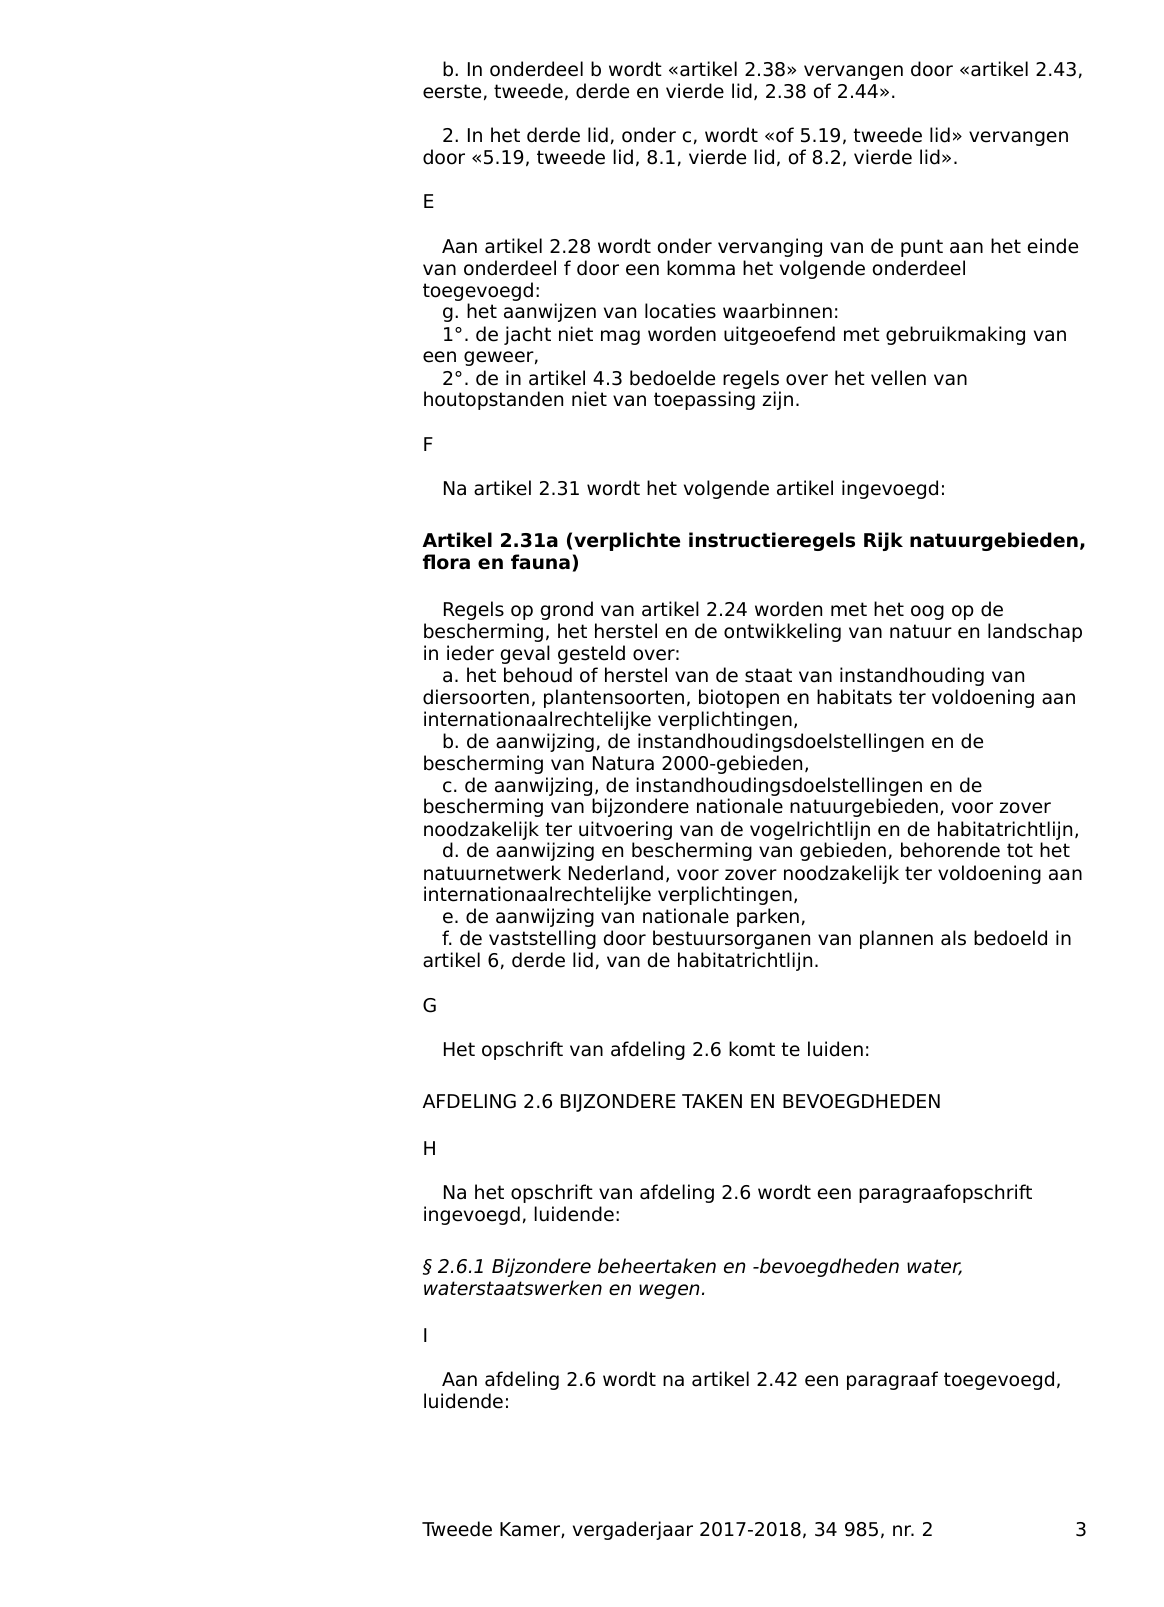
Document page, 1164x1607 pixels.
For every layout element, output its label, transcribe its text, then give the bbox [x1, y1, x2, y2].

subtitle AFDELING 2.6 BIJZONDERE TAKEN EN BEVOEGDHEDEN [422, 1091, 1087, 1113]
text b. de aanwijzing, de instandhoudingsdoelstellingen en de bescherming van Natura 2000-gebieden, [422, 731, 1087, 774]
text 2. In het derde lid, onder c, wordt «of 5.19, tweede lid» vervangen door «5.19, tweede lid, 8.1, vierde lid, of 8.2, vierde lid». [422, 125, 1087, 169]
text d. de aanwijzing en bescherming van gebieden, behorende tot het natuurnetwerk Nederland, voor zover noodzakelijk ter voldoening aan internationaalrechtelijke verplichtingen, [422, 840, 1087, 906]
text e. de aanwijzing van nationale parken, [422, 906, 1087, 928]
subtitle § 2.6.1 Bijzondere beheertaken en -bevoegdheden water, waterstaatswerken en wegen. [422, 1256, 1087, 1300]
text 2°. de in artikel 4.3 bedoelde regels over het vellen van houtopstanden niet van toepassing zijn. [422, 367, 1087, 411]
text a. het behoud of herstel van de staat van instandhouding van diersoorten, plantensoorten, biotopen en habitats ter voldoening aan internationaalrechtelijke verplichtingen, [422, 664, 1087, 731]
text Na het opschrift van afdeling 2.6 wordt een paragraafopschrift ingevoegd, luidende: [422, 1182, 1087, 1226]
text E [422, 191, 1087, 213]
text Aan afdeling 2.6 wordt na artikel 2.42 een paragraaf toegevoegd, luidende: [422, 1369, 1087, 1413]
text f. de vaststelling door bestuursorganen van plannen als bedoeld in artikel 6, derde lid, van de habitatrichtlijn. [422, 928, 1087, 972]
text 1°. de jacht niet mag worden uitgeoefend met gebruikmaking van een geweer, [422, 323, 1087, 367]
text Aan artikel 2.28 wordt onder vervanging van de punt aan het einde van onderdeel f door een komma het volgende onderdeel toegevoegd: [422, 236, 1087, 301]
text b. In onderdeel b wordt «artikel 2.38» vervangen door «artikel 2.43, eerste, tweede, derde en vierde lid, 2.38 of 2.44». [422, 59, 1087, 103]
text Regels op grond van artikel 2.24 worden met het oog op de bescherming, het herstel en de ontwikkeling van natuur en landschap in ieder geval gesteld over: [422, 599, 1087, 664]
text c. de aanwijzing, de instandhoudingsdoelstellingen en de bescherming van bijzondere nationale natuurgebieden, voor zover noodzakelijk ter uitvoering van de vogelrichtlijn en de habitatrichtlijn, [422, 774, 1087, 840]
text H [422, 1138, 1087, 1159]
subtitle Artikel 2.31a (verplichte instructieregels Rijk natuurgebieden, flora en fauna) [422, 530, 1087, 574]
text Na artikel 2.31 wordt het volgende artikel ingevoegd: [422, 478, 1087, 500]
text Het opschrift van afdeling 2.6 komt te luiden: [422, 1039, 1087, 1061]
text G [422, 994, 1087, 1016]
text I [422, 1325, 1087, 1347]
text F [422, 433, 1087, 456]
text g. het aanwijzen van locaties waarbinnen: [422, 301, 1087, 323]
